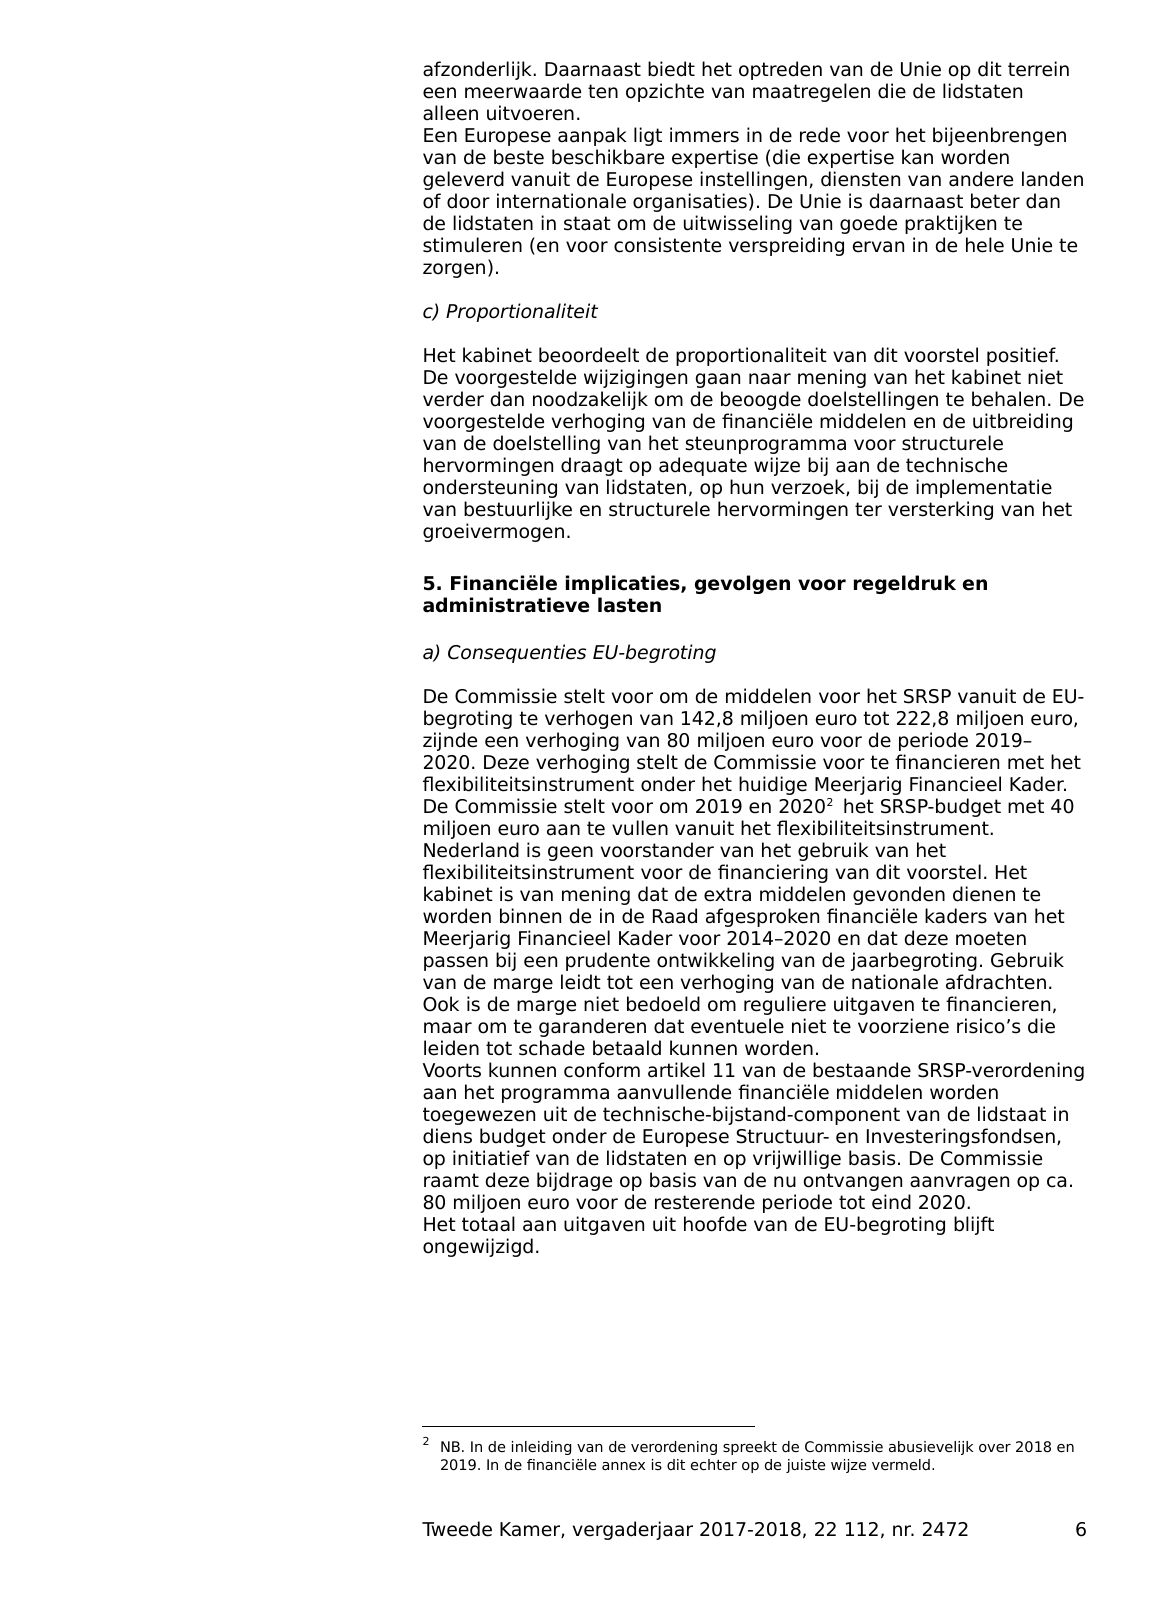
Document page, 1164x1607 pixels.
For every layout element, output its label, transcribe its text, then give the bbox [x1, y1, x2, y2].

subtitle c) Proportionaliteit [422, 301, 1087, 323]
text Voorts kunnen conform artikel 11 van de bestaande SRSP-verordening aan het programma aanvullende financiële middelen worden toegewezen uit de technische-bijstand-component van de lidstaat in diens budget onder de Europese Structuur- en Investeringsfondsen, op initiatief van de lidstaten en op vrijwillige basis. De Commissie raamt deze bijdrage op basis van de nu ontvangen aanvragen op ca. 80 miljoen euro voor de resterende periode tot eind 2020. [422, 1060, 1087, 1214]
subtitle a) Consequenties EU-begroting [422, 642, 1087, 664]
text De Commissie stelt voor om de middelen voor het SRSP vanuit de EU-begroting te verhogen van 142,8 miljoen euro tot 222,8 miljoen euro, zijnde een verhoging van 80 miljoen euro voor de periode 2019–2020. Deze verhoging stelt de Commissie voor te financieren met het flexibiliteitsinstrument onder het huidige Meerjarig Financieel Kader. De Commissie stelt voor om 2019 en 2020 het SRSP-budget met 40 miljoen euro aan te vullen vanuit het flexibiliteitsinstrument. Nederland is geen voorstander van het gebruik van het flexibiliteitsinstrument voor de financiering van dit voorstel. Het kabinet is van mening dat de extra middelen gevonden dienen te worden binnen de in de Raad afgesproken financiële kaders van het Meerjarig Financieel Kader voor 2014–2020 en dat deze moeten passen bij een prudente ontwikkeling van de jaarbegroting. Gebruik van de marge leidt tot een verhoging van de nationale afdrachten. Ook is de marge niet bedoeld om reguliere uitgaven te financieren, maar om te garanderen dat eventuele niet te voorziene risico’s die leiden tot schade betaald kunnen worden. [422, 686, 1087, 1060]
text afzonderlijk. Daarnaast biedt het optreden van de Unie op dit terrein een meerwaarde ten opzichte van maatregelen die de lidstaten alleen uitvoeren. [422, 59, 1087, 125]
text Een Europese aanpak ligt immers in de rede voor het bijeenbrengen van de beste beschikbare expertise (die expertise kan worden geleverd vanuit de Europese instellingen, diensten van andere landen of door internationale organisaties). De Unie is daarnaast beter dan de lidstaten in staat om de uitwisseling van goede praktijken te stimuleren (en voor consistente verspreiding ervan in de hele Unie te zorgen). [422, 125, 1087, 279]
subtitle 5. Financiële implicaties, gevolgen voor regeldruk en administratieve lasten [422, 573, 1087, 617]
text Het totaal aan uitgaven uit hoofde van de EU-begroting blijft ongewijzigd. [422, 1214, 1087, 1258]
text Het kabinet beoordeelt de proportionaliteit van dit voorstel positief. De voorgestelde wijzigingen gaan naar mening van het kabinet niet verder dan noodzakelijk om de beoogde doelstellingen te behalen. De voorgestelde verhoging van de financiële middelen en de uitbreiding van de doelstelling van het steunprogramma voor structurele hervormingen draagt op adequate wijze bij aan de technische ondersteuning van lidstaten, op hun verzoek, bij de implementatie van bestuurlijke en structurele hervormingen ter versterking van het groeivermogen. [422, 345, 1087, 543]
text NB. In de inleiding van de verordening spreekt de Commissie abusievelijk over 2018 en 2019. In de financiële annex is dit echter op de juiste wijze vermeld. [422, 1435, 1087, 1474]
